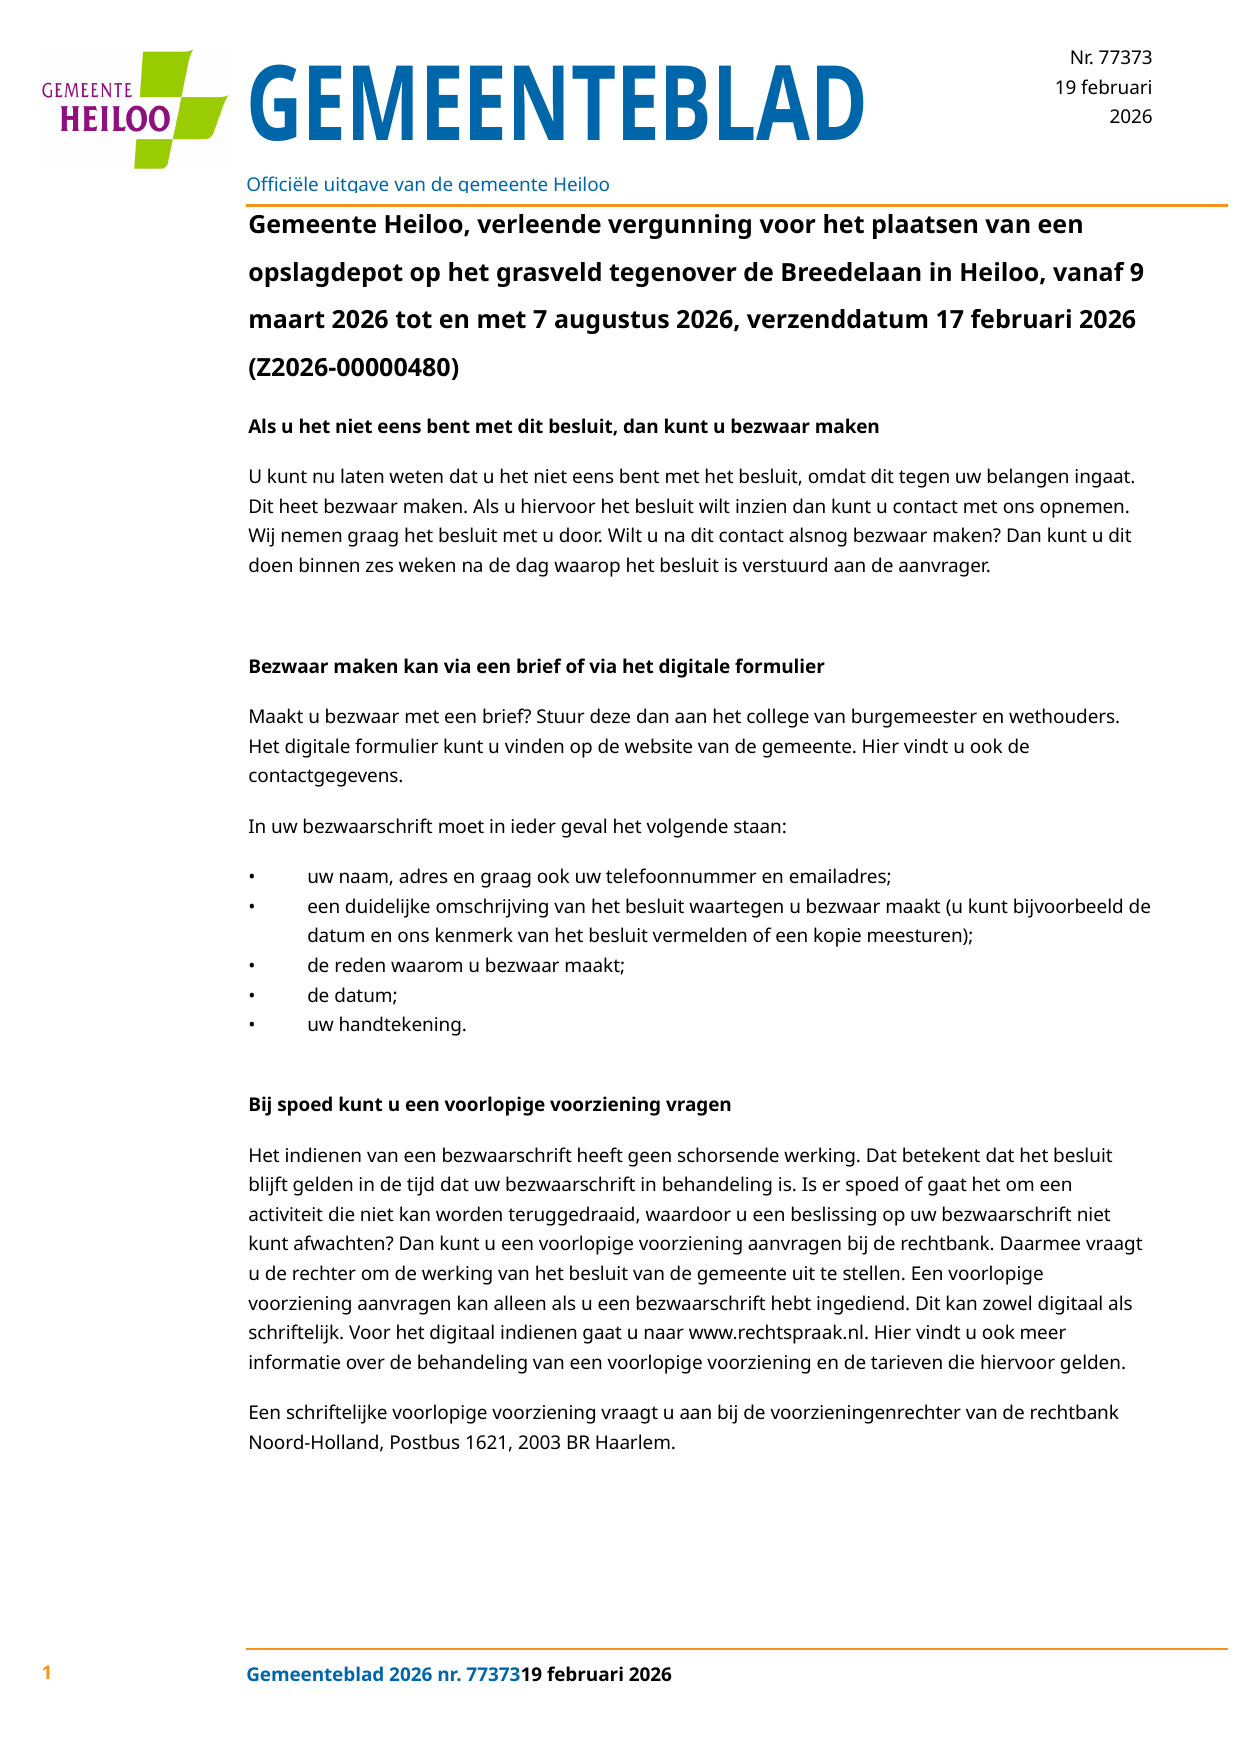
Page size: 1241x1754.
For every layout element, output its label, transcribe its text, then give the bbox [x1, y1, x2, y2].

text Een schriftelijke voorlopige voorziening vraagt u aan bij de voorzieningenrechter van de rechtbank Noord-Holland, Postbus 1621, 2003 BR Haarlem. [248, 1399, 1152, 1455]
text Het indienen van een bezwaarschrift heeft geen schorsende werking. Dat betekent dat het besluit blijft gelden in de tijd dat uw bezwaarschrift in behandeling is. Is er spoed of gaat het om een activiteit die niet kan worden teruggedraaid, waardoor u een beslissing op uw bezwaarschrift niet kunt afwachten? Dan kunt u een voorlopige voorziening aanvragen bij de rechtbank. Daarmee vraagt u de rechter om de werking van het besluit van de gemeente uit te stellen. Een voorlopige voorziening aanvragen kan alleen als u een bezwaarschrift hebt ingediend. Dit kan zowel digitaal als schriftelijk. Voor het digitaal indienen gaat u naar www.rechtspraak.nl. Hier vindt u ook meer informatie over de behandeling van een voorlopige voorziening en de tarieven die hiervoor gelden. [248, 1142, 1152, 1375]
list uw handtekening. [248, 1011, 1152, 1037]
picture [41, 47, 231, 172]
list de datum; [248, 982, 1152, 1008]
text In uw bezwaarschrift moet in ieder geval het volgende staan: [248, 813, 1152, 839]
text U kunt nu laten weten dat u het niet eens bent met het besluit, omdat dit tegen uw belangen ingaat. Dit heet bezwaar maken. Als u hiervoor het besluit wilt inzien dan kunt u contact met ons opnemen. Wij nemen graag het besluit met u door. Wilt u na dit contact alsnog bezwaar maken? Dan kunt u dit doen binnen zes weken na de dag waarop het besluit is verstuurd aan de aanvrager. [248, 463, 1152, 578]
list een duidelijke omschrijving van het besluit waartegen u bezwaar maakt (u kunt bijvoorbeeld de datum en ons kenmerk van het besluit vermelden of een kopie meesturen); [248, 893, 1152, 948]
text Gemeente Heiloo, verleende vergunning voor het plaatsen van een opslagdepot op het grasveld tegenover de Breedelaan in Heiloo, vanaf 9 maart 2026 tot en met 7 augustus 2026, verzenddatum 17 februari 2026 (Z2026-00000480) [248, 207, 1152, 384]
text Als u het niet eens bent met dit besluit, dan kunt u bezwaar maken [248, 413, 1152, 439]
list de reden waarom u bezwaar maakt; [248, 952, 1152, 978]
text Bezwaar maken kan via een brief of via het digitale formulier [248, 653, 1152, 679]
text Maakt u bezwaar met een brief? Stuur deze dan aan het college van burgemeester en wethouders. Het digitale formulier kunt u vinden op de website van de gemeente. Hier vindt u ook de contactgegevens. [248, 703, 1152, 788]
list uw naam, adres en graag ook uw telefoonnummer en emailadres; [248, 863, 1152, 889]
text Bij spoed kunt u een voorlopige voorziening vragen [248, 1091, 1152, 1117]
